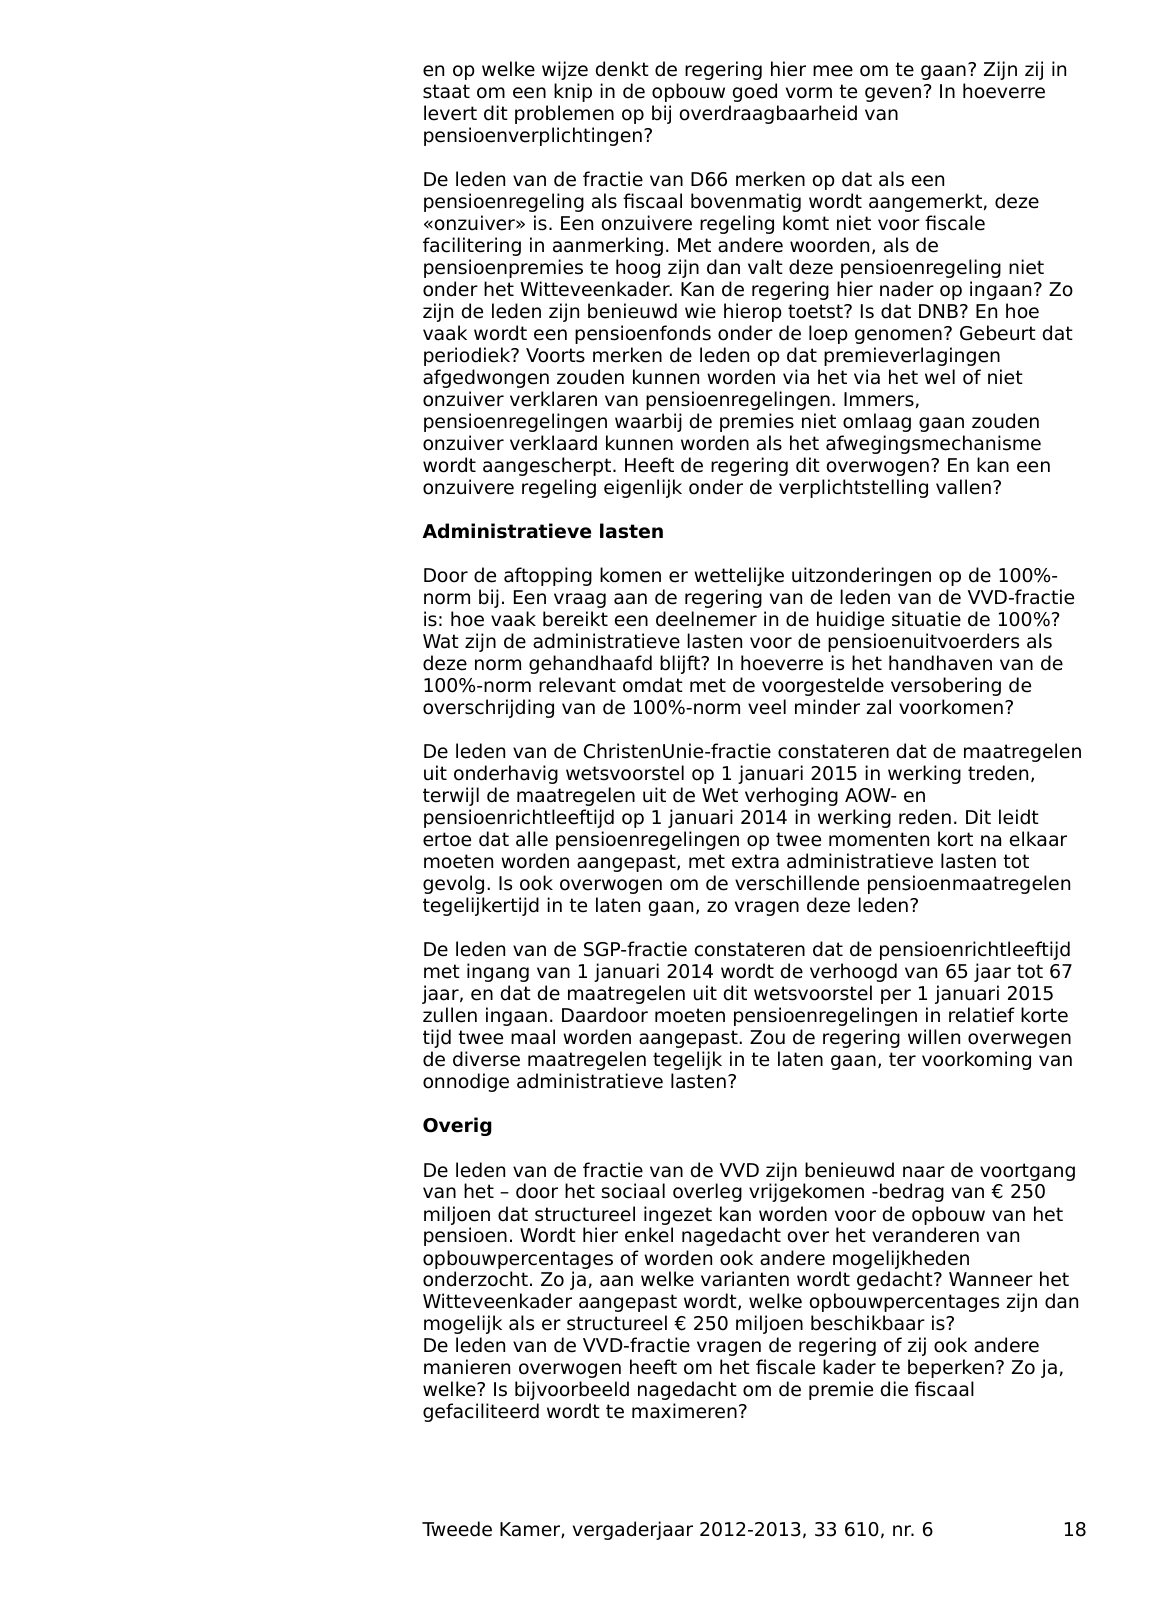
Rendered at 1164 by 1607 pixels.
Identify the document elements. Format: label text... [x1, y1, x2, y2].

text De leden van de fractie van D66 merken op dat als een pensioenregeling als fiscaal bovenmatig wordt aangemerkt, deze «onzuiver» is. Een onzuivere regeling komt niet voor fiscale facilitering in aanmerking. Met andere woorden, als de pensioenpremies te hoog zijn dan valt deze pensioenregeling niet onder het Witteveenkader. Kan de regering hier nader op ingaan? Zo zijn de leden zijn benieuwd wie hierop toetst? Is dat DNB? En hoe vaak wordt een pensioenfonds onder de loep genomen? Gebeurt dat periodiek? Voorts merken de leden op dat premieverlagingen afgedwongen zouden kunnen worden via het via het wel of niet onzuiver verklaren van pensioenregelingen. Immers, pensioenregelingen waarbij de premies niet omlaag gaan zouden onzuiver verklaard kunnen worden als het afwegingsmechanisme wordt aangescherpt. Heeft de regering dit overwogen? En kan een onzuivere regeling eigenlijk onder de verplichtstelling vallen? [422, 169, 1087, 499]
text De leden van de ChristenUnie-fractie constateren dat de maatregelen uit onderhavig wetsvoorstel op 1 januari 2015 in werking treden, terwijl de maatregelen uit de Wet verhoging AOW- en pensioenrichtleeftijd op 1 januari 2014 in werking reden. Dit leidt ertoe dat alle pensioenregelingen op twee momenten kort na elkaar moeten worden aangepast, met extra administratieve lasten tot gevolg. Is ook overwogen om de verschillende pensioenmaatregelen tegelijkertijd in te laten gaan, zo vragen deze leden? [422, 741, 1087, 917]
subtitle Overig [422, 1115, 1087, 1137]
text Door de aftopping komen er wettelijke uitzonderingen op de 100%-norm bij. Een vraag aan de regering van de leden van de VVD-fractie is: hoe vaak bereikt een deelnemer in de huidige situatie de 100%? Wat zijn de administratieve lasten voor de pensioenuitvoerders als deze norm gehandhaafd blijft? In hoeverre is het handhaven van de 100%-norm relevant omdat met de voorgestelde versobering de overschrijding van de 100%-norm veel minder zal voorkomen? [422, 565, 1087, 719]
text De leden van de SGP-fractie constateren dat de pensioenrichtleeftijd met ingang van 1 januari 2014 wordt de verhoogd van 65 jaar tot 67 jaar, en dat de maatregelen uit dit wetsvoorstel per 1 januari 2015 zullen ingaan. Daardoor moeten pensioenregelingen in relatief korte tijd twee maal worden aangepast. Zou de regering willen overwegen de diverse maatregelen tegelijk in te laten gaan, ter voorkoming van onnodige administratieve lasten? [422, 939, 1087, 1093]
text en op welke wijze denkt de regering hier mee om te gaan? Zijn zij in staat om een knip in de opbouw goed vorm te geven? In hoeverre levert dit problemen op bij overdraagbaarheid van pensioenverplichtingen? [422, 59, 1087, 147]
subtitle Administratieve lasten [422, 521, 1087, 543]
text De leden van de VVD-fractie vragen de regering of zij ook andere manieren overwogen heeft om het fiscale kader te beperken? Zo ja, welke? Is bijvoorbeeld nagedacht om de premie die fiscaal gefaciliteerd wordt te maximeren? [422, 1335, 1087, 1423]
text De leden van de fractie van de VVD zijn benieuwd naar de voortgang van het – door het sociaal overleg vrijgekomen -bedrag van € 250 miljoen dat structureel ingezet kan worden voor de opbouw van het pensioen. Wordt hier enkel nagedacht over het veranderen van opbouwpercentages of worden ook andere mogelijkheden onderzocht. Zo ja, aan welke varianten wordt gedacht? Wanneer het Witteveenkader aangepast wordt, welke opbouwpercentages zijn dan mogelijk als er structureel € 250 miljoen beschikbaar is? [422, 1159, 1087, 1335]
